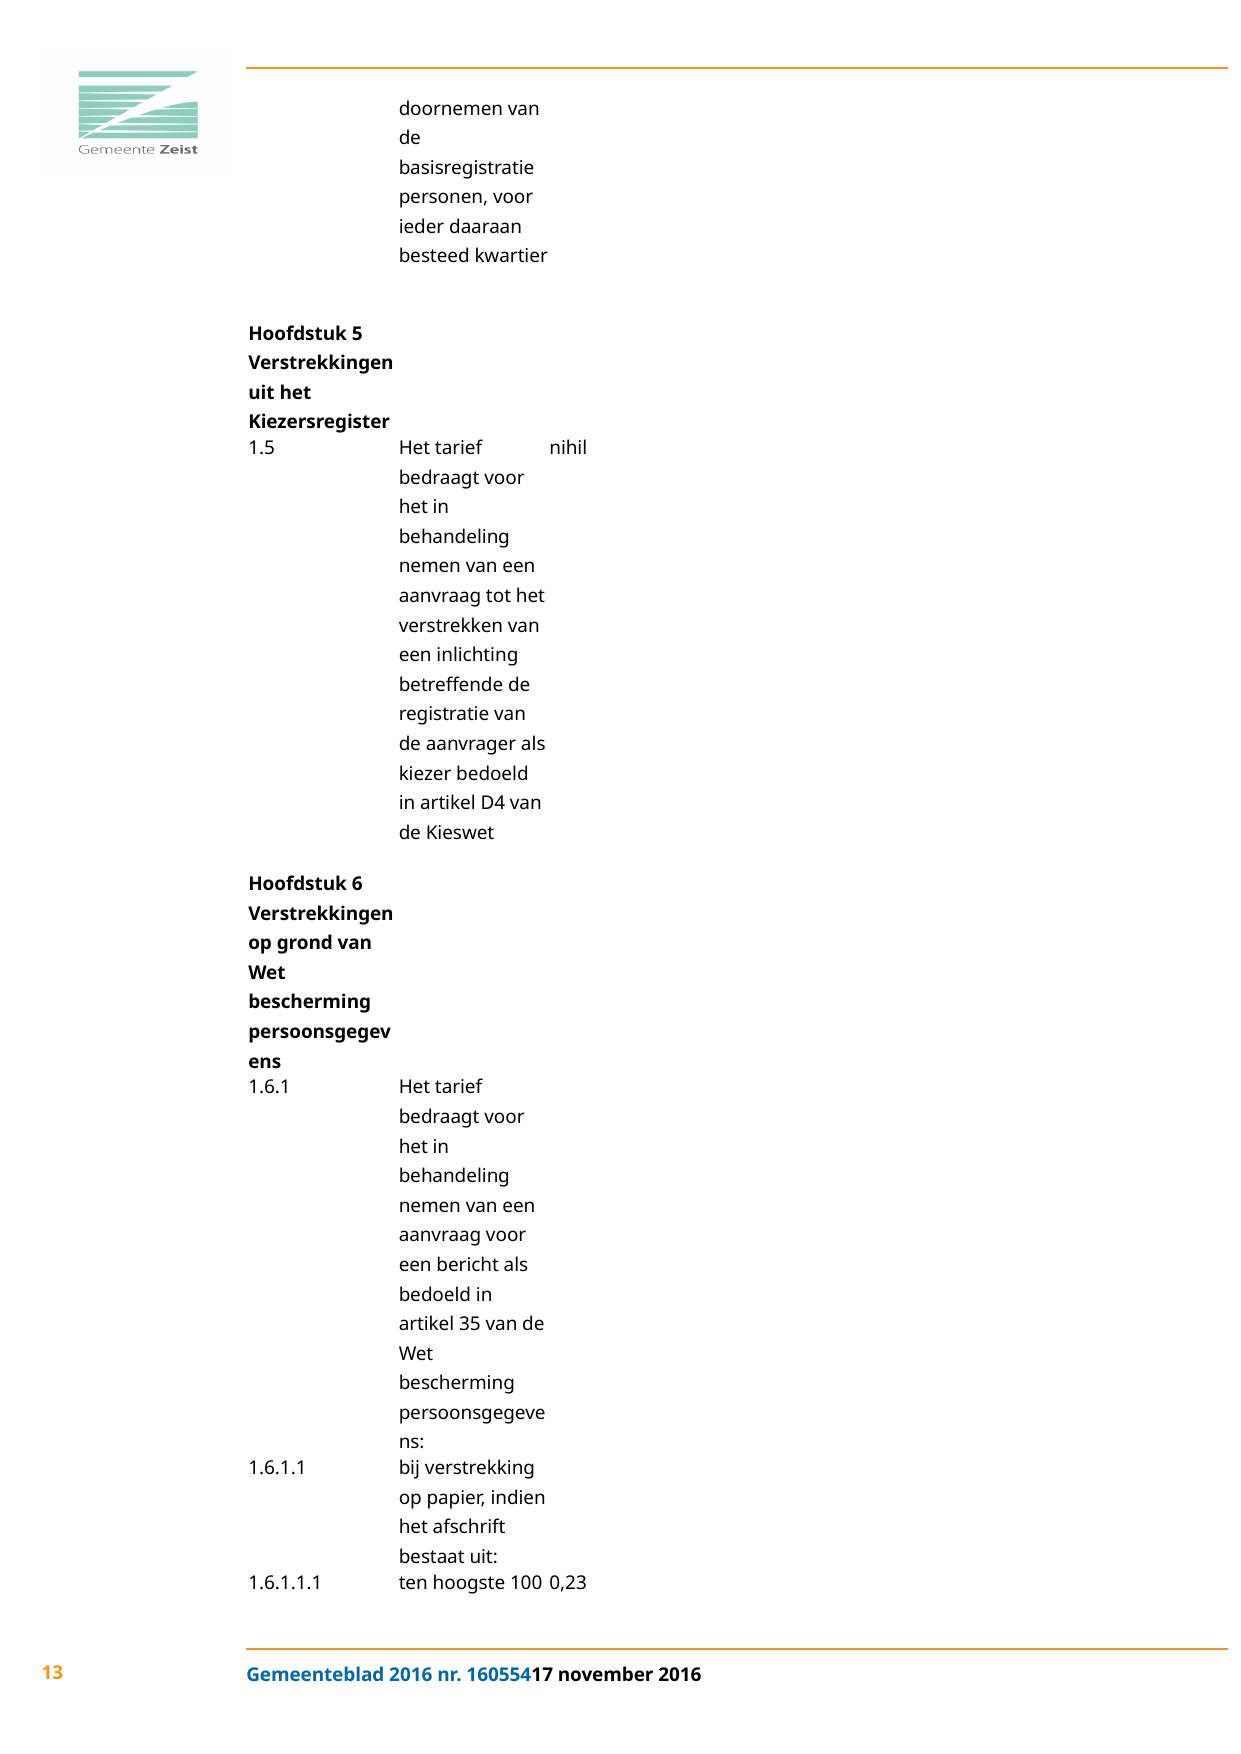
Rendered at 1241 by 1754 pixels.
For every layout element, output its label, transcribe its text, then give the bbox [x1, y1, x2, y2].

table_cell [549, 870, 700, 1074]
table_cell Hoofdstuk 6 Verstrekkingen op grond van Wet bescherming persoonsgegevens [248, 870, 398, 1074]
table_cell 1.6.1.1 [248, 1454, 398, 1569]
table_cell [549, 320, 700, 434]
table_cell 1.6.1.1.1 [248, 1569, 398, 1594]
table_cell bij verstrekking op papier, indien het afschrift bestaat uit: [399, 1454, 549, 1569]
table_cell ten hoogste 100 [399, 1569, 549, 1594]
table_cell [248, 845, 398, 870]
table_cell 0,23 [549, 1569, 700, 1594]
picture [41, 47, 231, 172]
table_cell [399, 870, 549, 1074]
table_cell doornemen van de basisregistratie personen, voor ieder daaraan besteed kwartier [399, 95, 549, 268]
table_cell [549, 1074, 700, 1454]
table_cell [549, 845, 700, 870]
table_cell [549, 294, 700, 320]
table_cell [549, 95, 700, 268]
table_cell nihil [549, 434, 700, 845]
table_cell [549, 1454, 700, 1569]
table_cell Het tarief bedraagt voor het in behandeling nemen van een aanvraag voor een bericht als bedoeld in artikel 35 van de Wet bescherming persoonsgegevens: [399, 1074, 549, 1454]
table_cell [248, 269, 398, 294]
table_cell 1.6.1 [248, 1074, 398, 1454]
table_cell Het tarief bedraagt voor het in behandeling nemen van een aanvraag tot het verstrekken van een inlichting betreffende de registratie van de aanvrager als kiezer bedoeld in artikel D4 van de Kieswet [399, 434, 549, 845]
table_cell Hoofdstuk 5 Verstrekkingen uit het Kiezersregister [248, 320, 398, 434]
table_cell [399, 845, 549, 870]
table_cell [399, 320, 549, 434]
table_cell [248, 95, 398, 268]
table_cell [399, 269, 549, 294]
table_cell [248, 294, 398, 320]
table_cell [399, 294, 549, 320]
table_cell 1.5 [248, 434, 398, 845]
